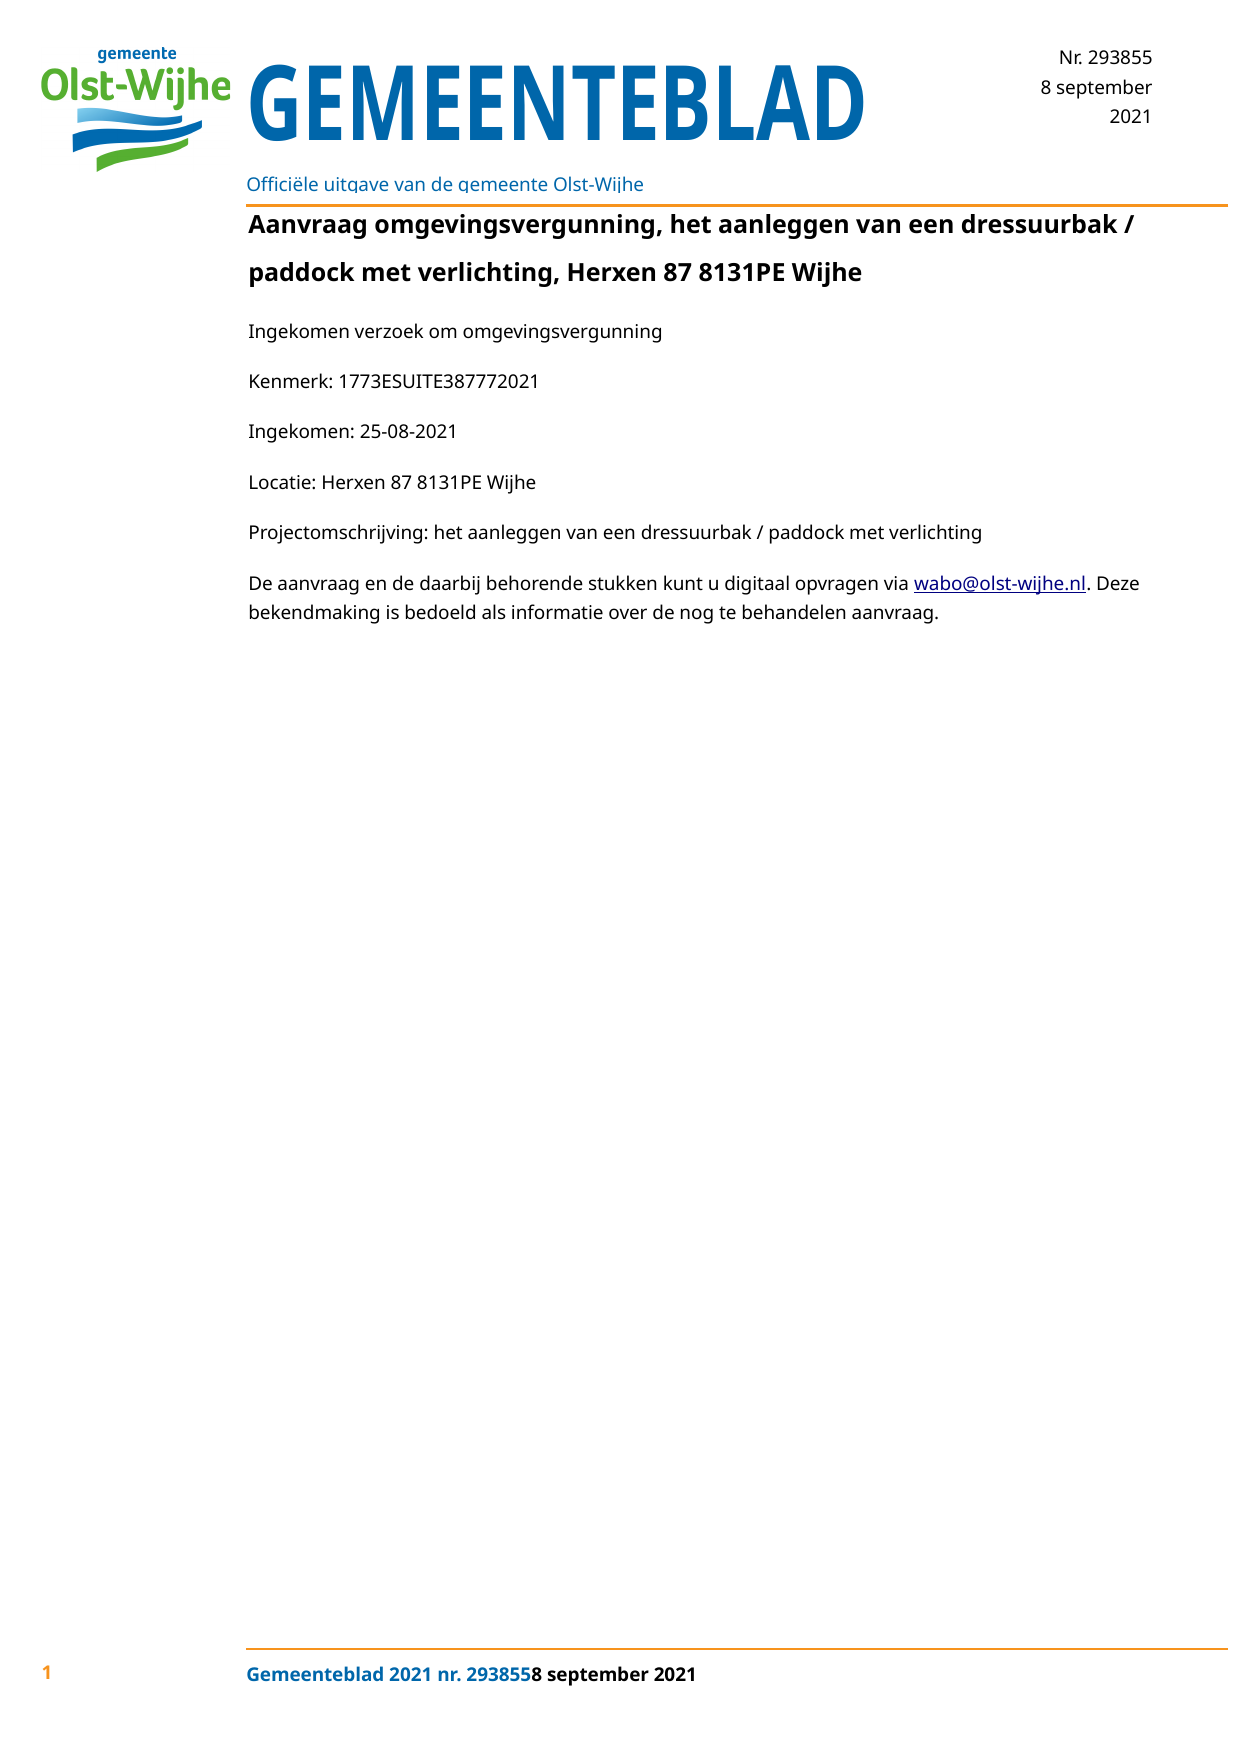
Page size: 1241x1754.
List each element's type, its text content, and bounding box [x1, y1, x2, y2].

text Locatie: Herxen 87 8131PE Wijhe [248, 469, 1152, 495]
text Ingekomen verzoek om omgevingsvergunning [248, 318, 1152, 344]
picture [41, 47, 231, 172]
text De aanvraag en de daarbij behorende stukken kunt u digitaal opvragen via wabo@olst-wijhe.nl. Deze bekendmaking is bedoeld als informatie over de nog te behandelen aanvraag. [248, 570, 1152, 625]
text Ingekomen: 25-08-2021 [248, 419, 1152, 444]
text Projectomschrijving: het aanleggen van een dressuurbak / paddock met verlichting [248, 519, 1152, 545]
text Aanvraag omgevingsvergunning, het aanleggen van een dressuurbak / paddock met verlichting, Herxen 87 8131PE Wijhe [248, 207, 1152, 288]
text Kenmerk: 1773ESUITE387772021 [248, 368, 1152, 394]
